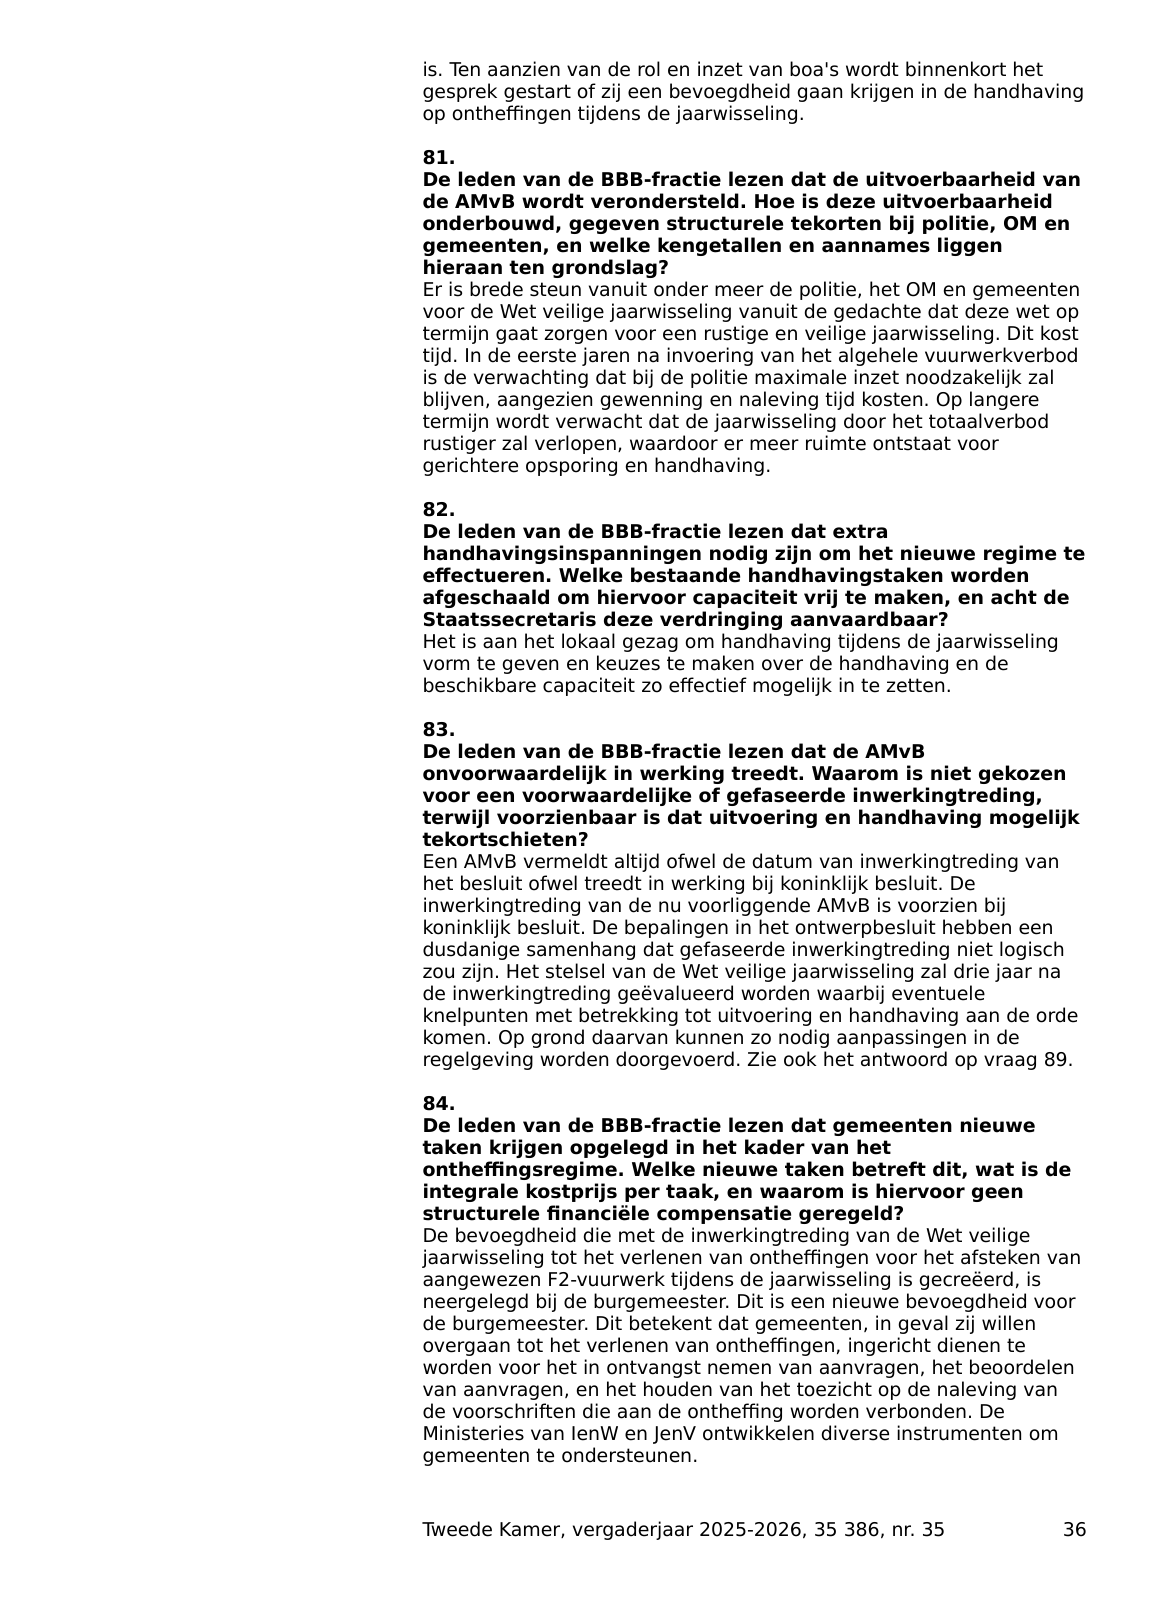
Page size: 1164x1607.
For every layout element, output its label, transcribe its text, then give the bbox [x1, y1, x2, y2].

text Er is brede steun vanuit onder meer de politie, het OM en gemeenten voor de Wet veilige jaarwisseling vanuit de gedachte dat deze wet op termijn gaat zorgen voor een rustige en veilige jaarwisseling. Dit kost tijd. In de eerste jaren na invoering van het algehele vuurwerkverbod is de verwachting dat bij de politie maximale inzet noodzakelijk zal blijven, aangezien gewenning en naleving tijd kosten. Op langere termijn wordt verwacht dat de jaarwisseling door het totaalverbod rustiger zal verlopen, waardoor er meer ruimte ontstaat voor gerichtere opsporing en handhaving. [422, 279, 1087, 477]
text 82. [422, 499, 1087, 521]
text De leden van de BBB-fractie lezen dat extra handhavingsinspanningen nodig zijn om het nieuwe regime te effectueren. Welke bestaande handhavingstaken worden afgeschaald om hiervoor capaciteit vrij te maken, en acht de Staatssecretaris deze verdringing aanvaardbaar? [422, 521, 1087, 631]
text Een AMvB vermeldt altijd ofwel de datum van inwerkingtreding van het besluit ofwel treedt in werking bij koninklijk besluit. De inwerkingtreding van de nu voorliggende AMvB is voorzien bij koninklijk besluit. De bepalingen in het ontwerpbesluit hebben een dusdanige samenhang dat gefaseerde inwerkingtreding niet logisch zou zijn. Het stelsel van de Wet veilige jaarwisseling zal drie jaar na de inwerkingtreding geëvalueerd worden waarbij eventuele knelpunten met betrekking tot uitvoering en handhaving aan de orde komen. Op grond daarvan kunnen zo nodig aanpassingen in de regelgeving worden doorgevoerd. Zie ook het antwoord op vraag 89. [422, 851, 1087, 1071]
text De bevoegdheid die met de inwerkingtreding van de Wet veilige jaarwisseling tot het verlenen van ontheffingen voor het afsteken van aangewezen F2-vuurwerk tijdens de jaarwisseling is gecreëerd, is neergelegd bij de burgemeester. Dit is een nieuwe bevoegdheid voor de burgemeester. Dit betekent dat gemeenten, in geval zij willen overgaan tot het verlenen van ontheffingen, ingericht dienen te worden voor het in ontvangst nemen van aanvragen, het beoordelen van aanvragen, en het houden van het toezicht op de naleving van de voorschriften die aan de ontheffing worden verbonden. De Ministeries van IenW en JenV ontwikkelen diverse instrumenten om gemeenten te ondersteunen. [422, 1225, 1087, 1467]
text De leden van de BBB-fractie lezen dat de uitvoerbaarheid van de AMvB wordt verondersteld. Hoe is deze uitvoerbaarheid onderbouwd, gegeven structurele tekorten bij politie, OM en gemeenten, en welke kengetallen en aannames liggen hieraan ten grondslag? [422, 169, 1087, 279]
text De leden van de BBB-fractie lezen dat de AMvB onvoorwaardelijk in werking treedt. Waarom is niet gekozen voor een voorwaardelijke of gefaseerde inwerkingtreding, terwijl voorzienbaar is dat uitvoering en handhaving mogelijk tekortschieten? [422, 741, 1087, 851]
text De leden van de BBB-fractie lezen dat gemeenten nieuwe taken krijgen opgelegd in het kader van het ontheffingsregime. Welke nieuwe taken betreft dit, wat is de integrale kostprijs per taak, en waarom is hiervoor geen structurele financiële compensatie geregeld? [422, 1115, 1087, 1225]
text 84. [422, 1093, 1087, 1115]
text Het is aan het lokaal gezag om handhaving tijdens de jaarwisseling vorm te geven en keuzes te maken over de handhaving en de beschikbare capaciteit zo effectief mogelijk in te zetten. [422, 631, 1087, 697]
text is. Ten aanzien van de rol en inzet van boa's wordt binnenkort het gesprek gestart of zij een bevoegdheid gaan krijgen in de handhaving op ontheffingen tijdens de jaarwisseling. [422, 59, 1087, 125]
text 81. [422, 147, 1087, 169]
text 83. [422, 719, 1087, 741]
